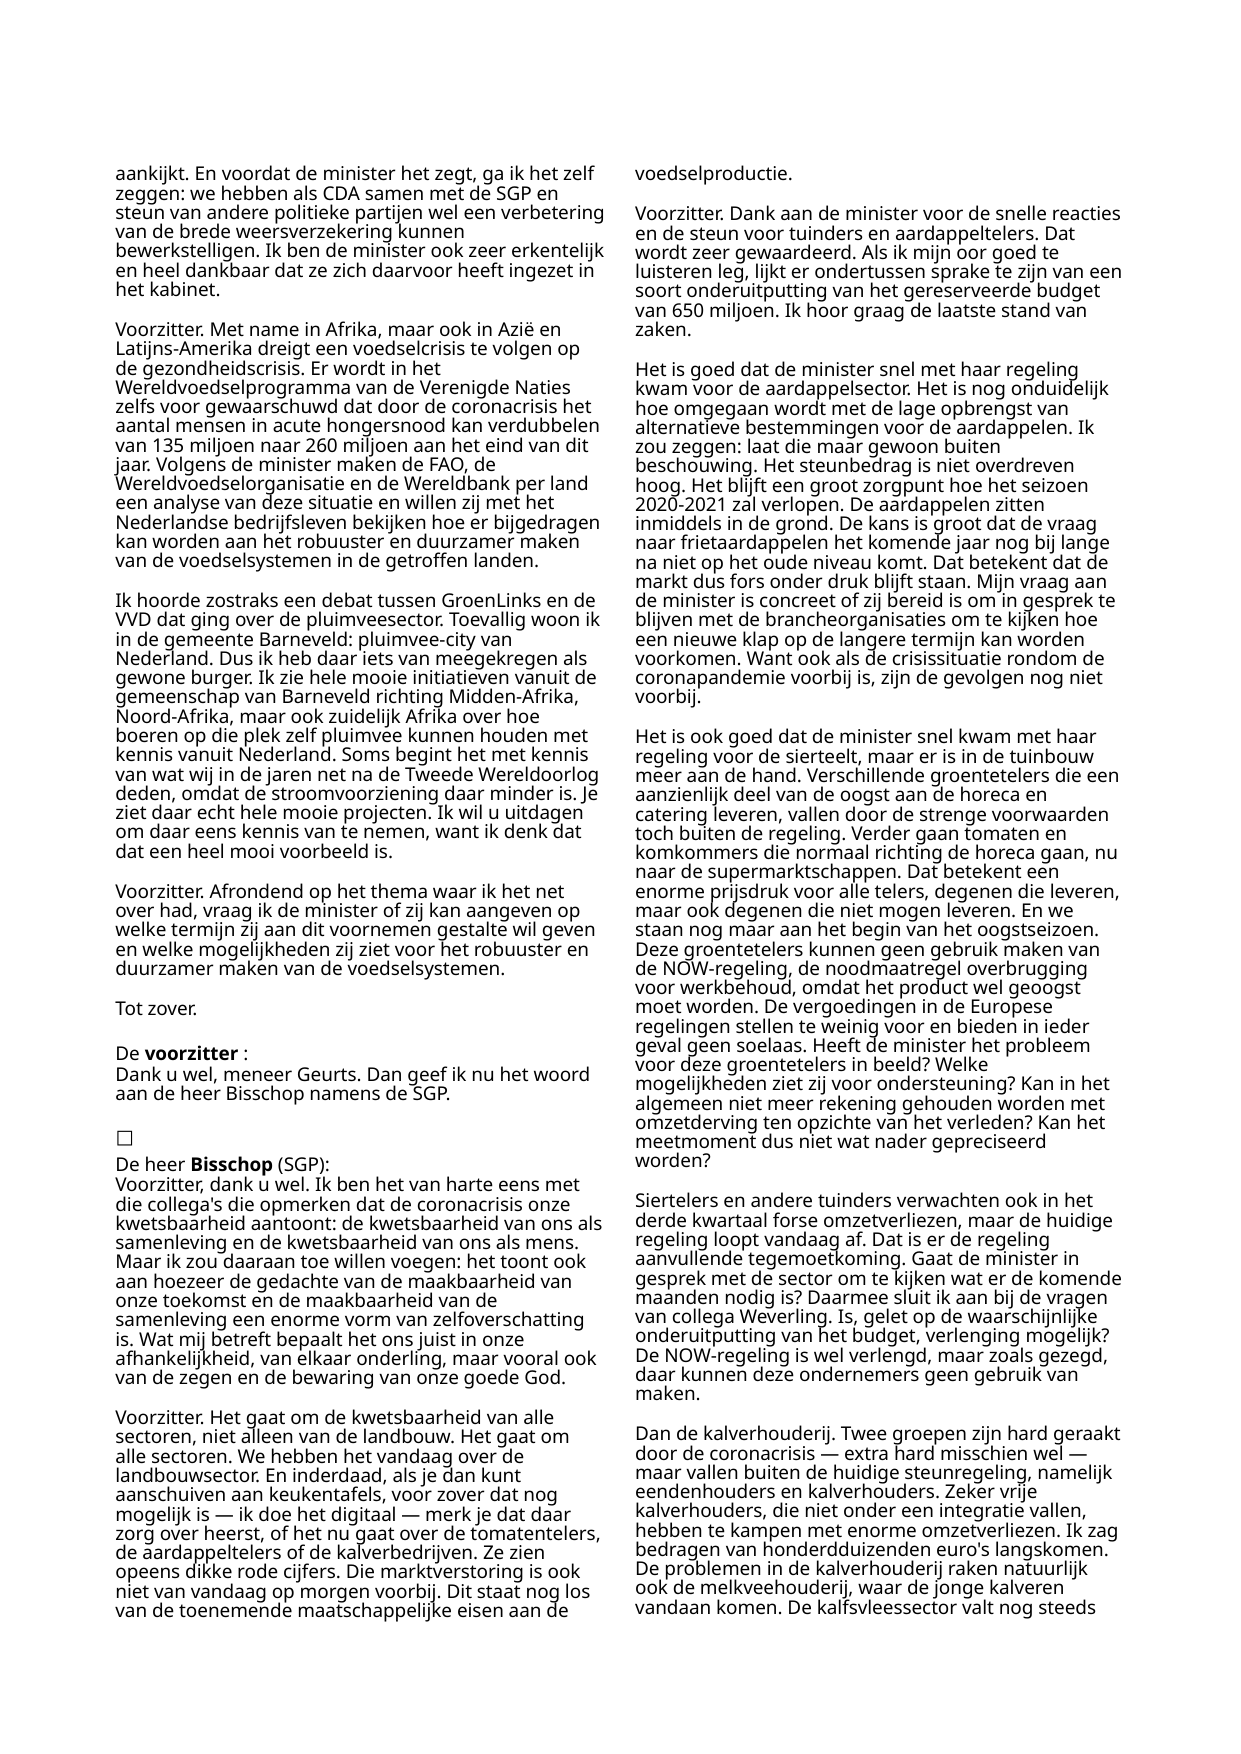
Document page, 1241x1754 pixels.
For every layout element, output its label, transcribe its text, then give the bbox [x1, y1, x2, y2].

text Ik hoorde zostraks een debat tussen GroenLinks en de VVD dat ging over de pluimveesector. Toevallig woon ik in de gemeente Barneveld: pluimvee-city van Nederland. Dus ik heb daar iets van meegekregen als gewone burger. Ik zie hele mooie initiatieven vanuit de gemeenschap van Barneveld richting Midden-Afrika, Noord-Afrika, maar ook zuidelijk Afrika over hoe boeren op die plek zelf pluimvee kunnen houden met kennis vanuit Nederland. Soms begint het met kennis van wat wij in de jaren net na de Tweede Wereldoorlog deden, omdat de stroomvoorziening daar minder is. Je ziet daar echt hele mooie projecten. Ik wil u uitdagen om daar eens kennis van te nemen, want ik denk dat dat een heel mooi voorbeeld is. [115, 592, 605, 862]
text Voorzitter. Dank aan de minister voor de snelle reacties en de steun voor tuinders en aardappeltelers. Dat wordt zeer gewaardeerd. Als ik mijn oor goed te luisteren leg, lijkt er ondertussen sprake te zijn van een soort onderuitputting van het gereserveerde budget van 650 miljoen. Ik hoor graag de laatste stand van zaken. [635, 205, 1125, 340]
text aankijkt. En voordat de minister het zegt, ga ik het zelf zeggen: we hebben als CDA samen met de SGP en steun van andere politieke partijen wel een verbetering van de brede weersverzekering kunnen bewerkstelligen. Ik ben de minister ook zeer erkentelijk en heel dankbaar dat ze zich daarvoor heeft ingezet in het kabinet. [115, 165, 605, 300]
text Het is goed dat de minister snel met haar regeling kwam voor de aardappelsector. Het is nog onduidelijk hoe omgegaan wordt met de lage opbrengst van alternatieve bestemmingen voor de aardappelen. Ik zou zeggen: laat die maar gewoon buiten beschouwing. Het steunbedrag is niet overdreven hoog. Het blijft een groot zorgpunt hoe het seizoen 2020-2021 zal verlopen. De aardappelen zitten inmiddels in de grond. De kans is groot dat de vraag naar frietaardappelen het komende jaar nog bij lange na niet op het oude niveau komt. Dat betekent dat de markt dus fors onder druk blijft staan. Mijn vraag aan de minister is concreet of zij bereid is om in gesprek te blijven met de brancheorganisaties om te kijken hoe een nieuwe klap op de langere termijn kan worden voorkomen. Want ook als de crisissituatie rondom de coronapandemie voorbij is, zijn de gevolgen nog niet voorbij. [635, 361, 1125, 708]
text De heer Bisschop (SGP): [115, 1151, 605, 1176]
text De voorzitter : [115, 1040, 605, 1066]
text Voorzitter. Met name in Afrika, maar ook in Azië en Latijns-Amerika dreigt een voedselcrisis te volgen op de gezondheidscrisis. Er wordt in het Wereldvoedselprogramma van de Verenigde Naties zelfs voor gewaarschuwd dat door de coronacrisis het aantal mensen in acute hongersnood kan verdubbelen van 135 miljoen naar 260 miljoen aan het eind van dit jaar. Volgens de minister maken de FAO, de Wereldvoedselorganisatie en de Wereldbank per land een analyse van deze situatie en willen zij met het Nederlandse bedrijfsleven bekijken hoe er bijgedragen kan worden aan het robuuster en duurzamer maken van de voedselsystemen in de getroffen landen. [115, 321, 605, 571]
text Dank u wel, meneer Geurts. Dan geef ik nu het woord aan de heer Bisschop namens de SGP. [115, 1066, 605, 1104]
text Voorzitter. Afrondend op het thema waar ik het net over had, vraag ik de minister of zij kan aangeven op welke termijn zij aan dit voornemen gestalte wil geven en welke mogelijkheden zij ziet voor het robuuster en duurzamer maken van de voedselsystemen. [115, 883, 605, 979]
text Siertelers en andere tuinders verwachten ook in het derde kwartaal forse omzetverliezen, maar de huidige regeling loopt vandaag af. Dat is er de regeling aanvullende tegemoetkoming. Gaat de minister in gesprek met de sector om te kijken wat er de komende maanden nodig is? Daarmee sluit ik aan bij de vragen van collega Weverling. Is, gelet op de waarschijnlijke onderuitputting van het budget, verlenging mogelijk? De NOW-regeling is wel verlengd, maar zoals gezegd, daar kunnen deze ondernemers geen gebruik van maken. [635, 1192, 1125, 1404]
text voedselproductie. [635, 165, 1125, 184]
text Tot zover. [115, 1000, 605, 1019]
text ⬜ [115, 1125, 605, 1151]
text Het is ook goed dat de minister snel kwam met haar regeling voor de sierteelt, maar er is in de tuinbouw meer aan de hand. Verschillende groentetelers die een aanzienlijk deel van de oogst aan de horeca en catering leveren, vallen door de strenge voorwaarden toch buiten de regeling. Verder gaan tomaten en komkommers die normaal richting de horeca gaan, nu naar de supermarktschappen. Dat betekent een enorme prijsdruk voor alle telers, degenen die leveren, maar ook degenen die niet mogen leveren. En we staan nog maar aan het begin van het oogstseizoen. Deze groentetelers kunnen geen gebruik maken van de NOW-regeling, de noodmaatregel overbrugging voor werkbehoud, omdat het product wel geoogst moet worden. De vergoedingen in de Europese regelingen stellen te weinig voor en bieden in ieder geval geen soelaas. Heeft de minister het probleem voor deze groentetelers in beeld? Welke mogelijkheden ziet zij voor ondersteuning? Kan in het algemeen niet meer rekening gehouden worden met omzetderving ten opzichte van het verleden? Kan het meetmoment dus niet wat nader gepreciseerd worden? [635, 728, 1125, 1172]
text Dan de kalverhouderij. Twee groepen zijn hard geraakt door de coronacrisis — extra hard misschien wel — maar vallen buiten de huidige steunregeling, namelijk eendenhouders en kalverhouders. Zeker vrije kalverhouders, die niet onder een integratie vallen, hebben te kampen met enorme omzetverliezen. Ik zag bedragen van honderdduizenden euro's langskomen. De problemen in de kalverhouderij raken natuurlijk ook de melkveehouderij, waar de jonge kalveren vandaan komen. De kalfsvleessector valt nog steeds [635, 1425, 1125, 1618]
text Voorzitter, dank u wel. Ik ben het van harte eens met die collega's die opmerken dat de coronacrisis onze kwetsbaarheid aantoont: de kwetsbaarheid van ons als samenleving en de kwetsbaarheid van ons als mens. Maar ik zou daaraan toe willen voegen: het toont ook aan hoezeer de gedachte van de maakbaarheid van onze toekomst en de maakbaarheid van de samenleving een enorme vorm van zelfoverschatting is. Wat mij betreft bepaalt het ons juist in onze afhankelijkheid, van elkaar onderling, maar vooral ook van de zegen en de bewaring van onze goede God. [115, 1176, 605, 1388]
text Voorzitter. Het gaat om de kwetsbaarheid van alle sectoren, niet alleen van de landbouw. Het gaat om alle sectoren. We hebben het vandaag over de landbouwsector. En inderdaad, als je dan kunt aanschuiven aan keukentafels, voor zover dat nog mogelijk is — ik doe het digitaal — merk je dat daar zorg over heerst, of het nu gaat over de tomatentelers, de aardappeltelers of de kalverbedrijven. Ze zien opeens dikke rode cijfers. Die marktverstoring is ook niet van vandaag op morgen voorbij. Dit staat nog los van de toenemende maatschappelijke eisen aan de [115, 1409, 605, 1621]
